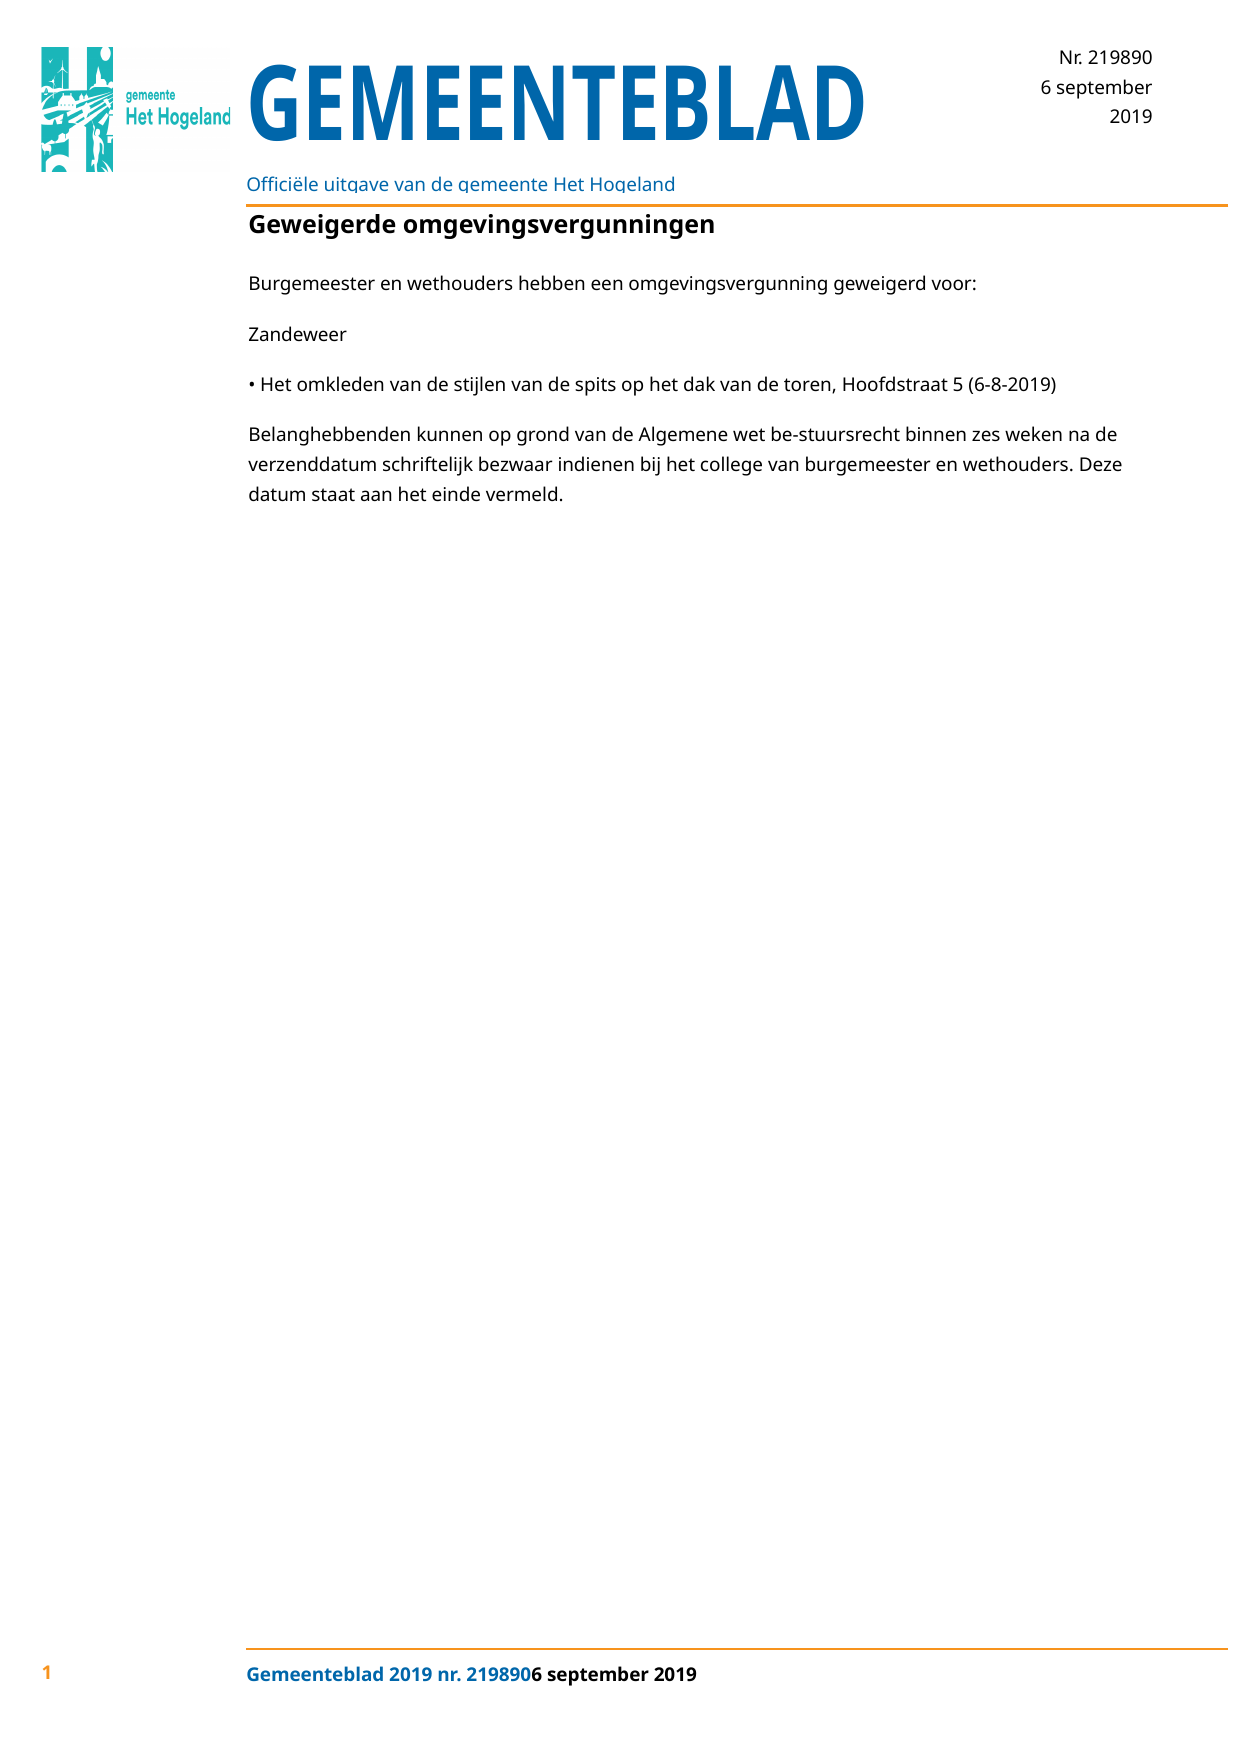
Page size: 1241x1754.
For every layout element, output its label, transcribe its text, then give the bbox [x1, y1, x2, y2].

text Zandeweer [248, 321, 1152, 346]
text Burgemeester en wethouders hebben een omgevingsvergunning geweigerd voor: [248, 270, 1152, 296]
text Geweigerde omgevingsvergunningen [248, 207, 1152, 241]
text • Het omkleden van de stijlen van de spits op het dak van de toren, Hoofdstraat 5 (6-8-2019) [248, 371, 1152, 397]
text Belanghebbenden kunnen op grond van de Algemene wet be-stuursrecht binnen zes weken na de verzenddatum schriftelijk bezwaar indienen bij het college van burgemeester en wethouders. Deze datum staat aan het einde vermeld. [248, 422, 1152, 506]
picture [41, 47, 231, 172]
